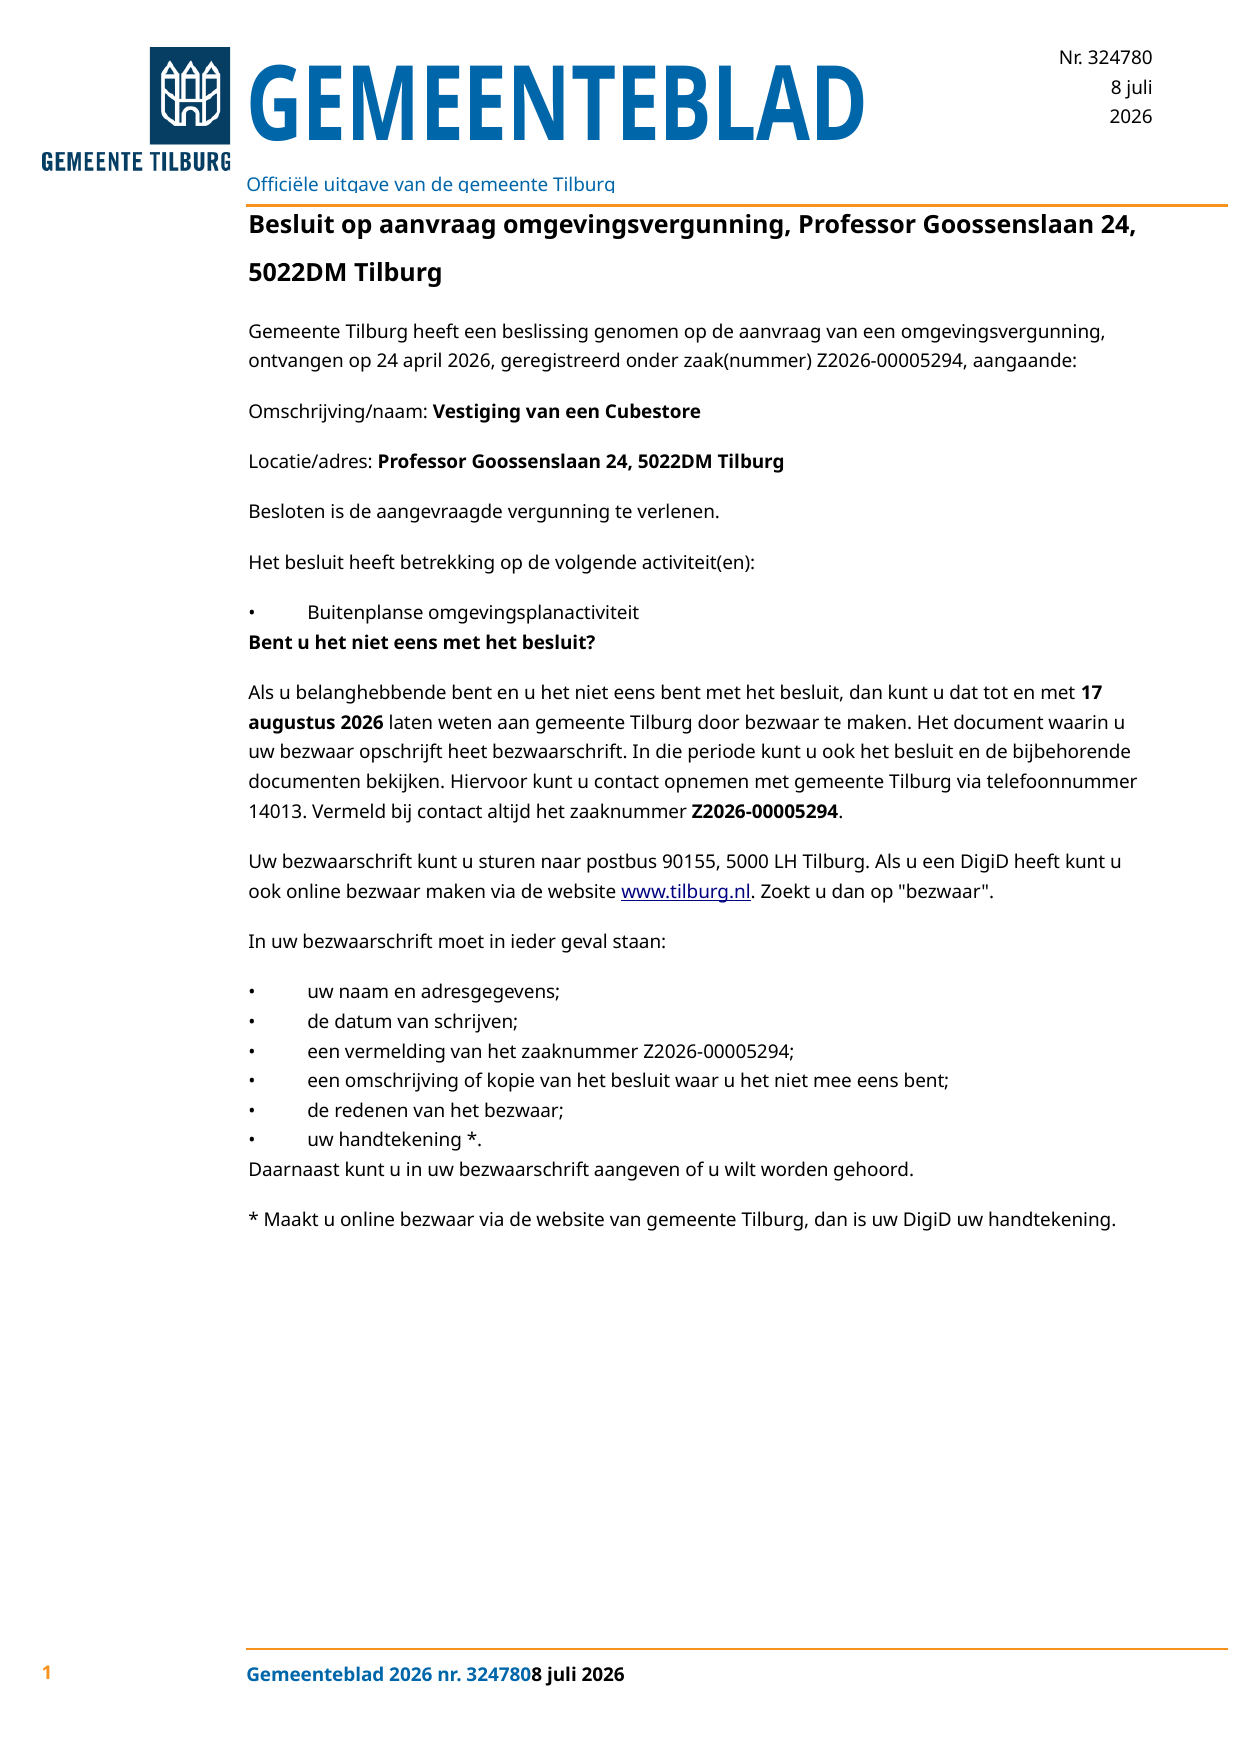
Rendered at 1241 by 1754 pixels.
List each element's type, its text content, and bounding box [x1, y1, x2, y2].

list uw naam en adresgegevens; [248, 979, 1152, 1004]
list een vermelding van het zaaknummer Z2026-00005294; [248, 1038, 1152, 1064]
text Gemeente Tilburg heeft een beslissing genomen op de aanvraag van een omgevingsvergunning, ontvangen op 24 april 2026, geregistreerd onder zaak(nummer) Z2026-00005294, aangaande: [248, 318, 1152, 373]
list uw handtekening *. [248, 1127, 1152, 1152]
text Als u belanghebbende bent en u het niet eens bent met het besluit, dan kunt u dat tot en met 17 augustus 2026 laten weten aan gemeente Tilburg door bezwaar te maken. Het document waarin u uw bezwaar opschrijft heet bezwaarschrift. In die periode kunt u ook het besluit en de bijbehorende documenten bekijken. Hiervoor kunt u contact opnemen met gemeente Tilburg via telefoonnummer 14013. Vermeld bij contact altijd het zaaknummer Z2026-00005294. [248, 679, 1152, 824]
text * Maakt u online bezwaar via de website van gemeente Tilburg, dan is uw DigiD uw handtekening. [248, 1207, 1152, 1232]
text Daarnaast kunt u in uw bezwaarschrift aangeven of u wilt worden gehoord. [248, 1156, 1152, 1182]
text Besloten is de aangevraagde vergunning te verlenen. [248, 499, 1152, 524]
text Locatie/adres: Professor Goossenslaan 24, 5022DM Tilburg [248, 448, 1152, 474]
list de datum van schrijven; [248, 1008, 1152, 1034]
text Uw bezwaarschrift kunt u sturen naar postbus 90155, 5000 LH Tilburg. Als u een DigiD heeft kunt u ook online bezwaar maken via de website www.tilburg.nl. Zoekt u dan op "bezwaar". [248, 848, 1152, 904]
text Het besluit heeft betrekking op de volgende activiteit(en): [248, 549, 1152, 575]
text Besluit op aanvraag omgevingsvergunning, Professor Goossenslaan 24, 5022DM Tilburg [248, 207, 1152, 288]
list een omschrijving of kopie van het besluit waar u het niet mee eens bent; [248, 1067, 1152, 1093]
text Bent u het niet eens met het besluit? [248, 629, 1152, 655]
text Omschrijving/naam: Vestiging van een Cubestore [248, 398, 1152, 424]
text In uw bezwaarschrift moet in ieder geval staan: [248, 928, 1152, 954]
picture [41, 47, 231, 172]
list Buitenplanse omgevingsplanactiviteit [248, 599, 1152, 625]
list de redenen van het bezwaar; [248, 1097, 1152, 1123]
